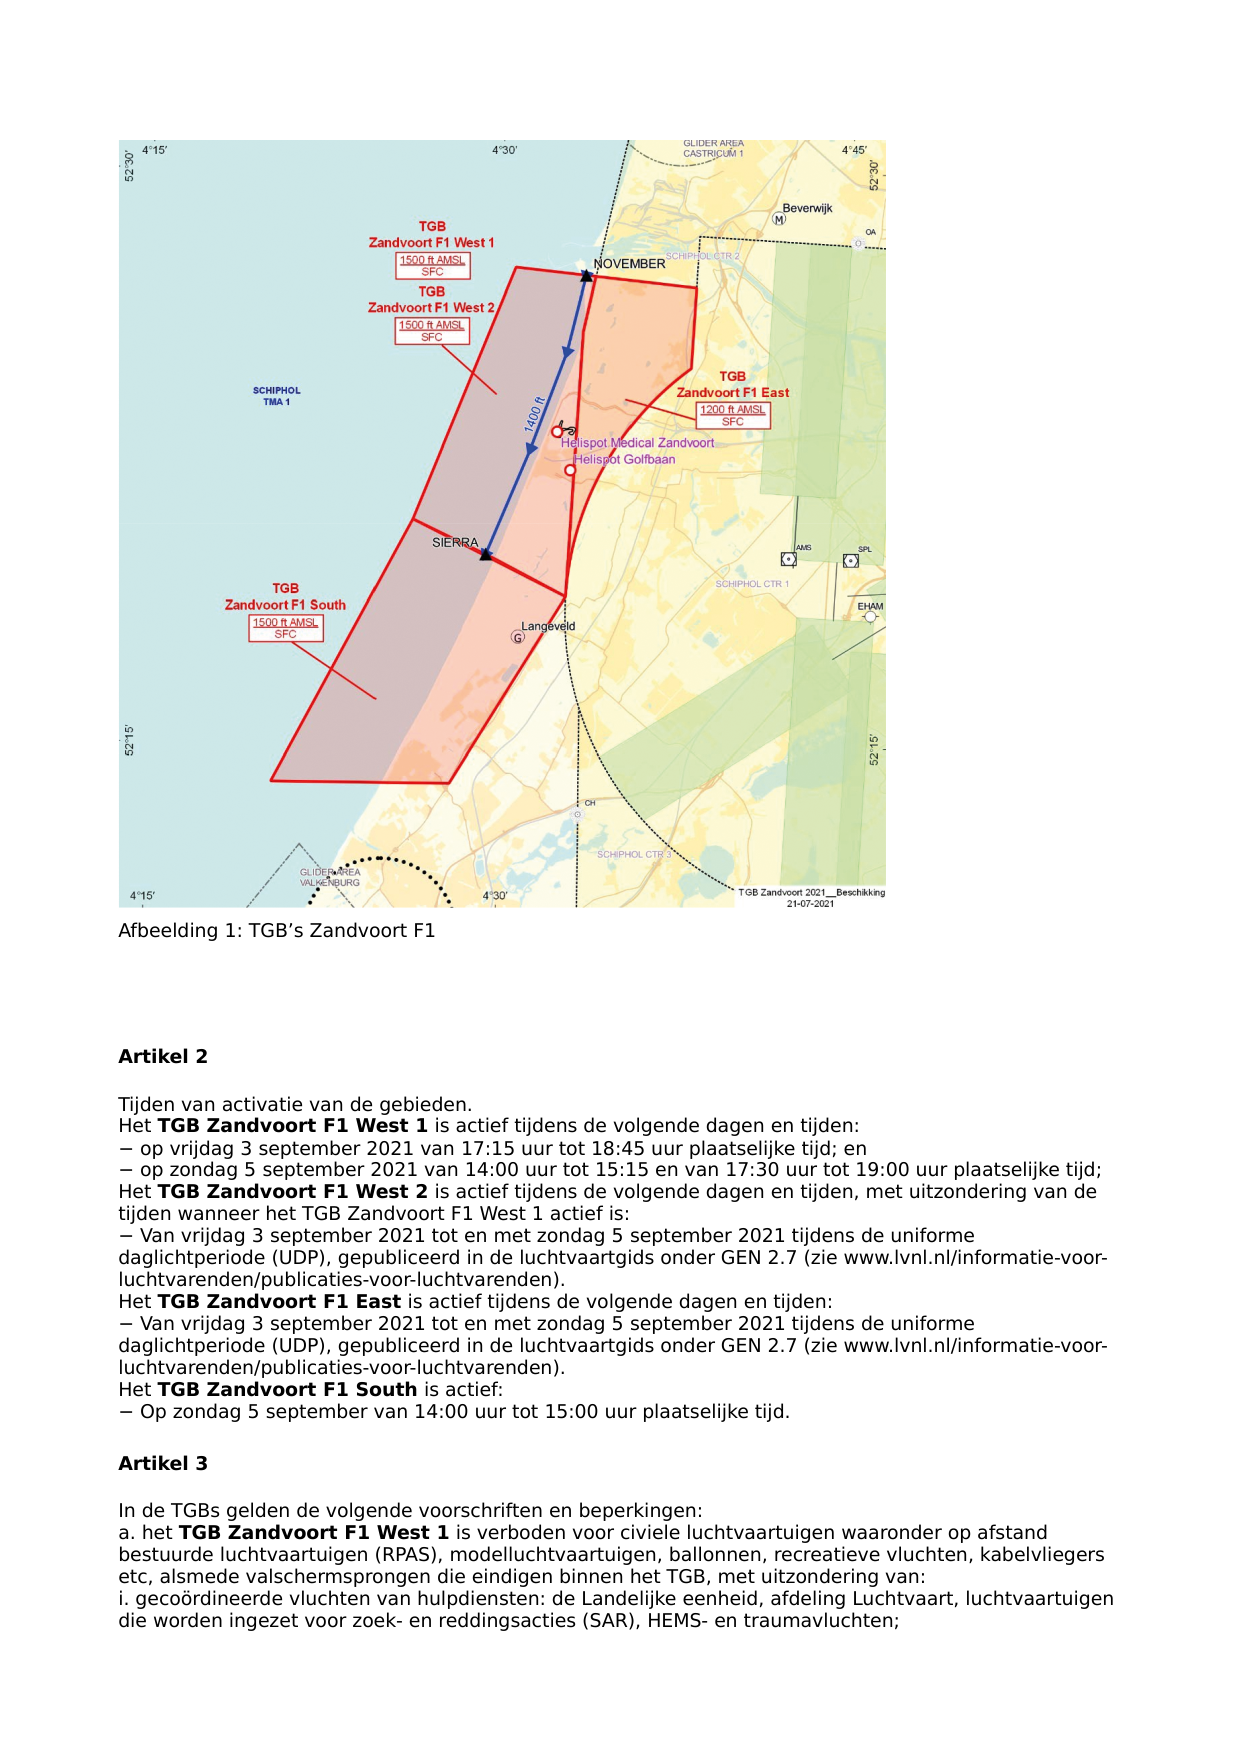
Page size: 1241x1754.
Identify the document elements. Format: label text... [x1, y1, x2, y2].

text Het TGB Zandvoort F1 East is actief tijdens de volgende dagen en tijden: [118, 1291, 1122, 1313]
text − op zondag 5 september 2021 van 14:00 uur tot 15:15 en van 17:30 uur tot 19:00 uur plaatselijke tijd; [118, 1159, 1122, 1181]
text Het TGB Zandvoort F1 South is actief: [118, 1379, 1122, 1401]
text − op vrijdag 3 september 2021 van 17:15 uur tot 18:45 uur plaatselijke tijd; en [118, 1137, 1122, 1159]
picture [118, 140, 886, 908]
text − Van vrijdag 3 september 2021 tot en met zondag 5 september 2021 tijdens de uniforme daglichtperiode (UDP), gepubliceerd in de luchtvaartgids onder GEN 2.7 (zie www.lvnl.nl/informatie-voor-luchtvarenden/publicaties-voor-luchtvarenden). [118, 1313, 1122, 1379]
text Afbeelding 1: TGB’s Zandvoort F1 [118, 919, 886, 941]
text − Op zondag 5 september van 14:00 uur tot 15:00 uur plaatselijke tijd. [118, 1401, 1122, 1423]
text In de TGBs gelden de volgende voorschriften en beperkingen: [118, 1500, 1122, 1522]
subtitle Artikel 2 [118, 1046, 1122, 1068]
subtitle Artikel 3 [118, 1453, 1122, 1475]
text Tijden van activatie van de gebieden. [118, 1093, 1122, 1115]
text − Van vrijdag 3 september 2021 tot en met zondag 5 september 2021 tijdens de uniforme daglichtperiode (UDP), gepubliceerd in de luchtvaartgids onder GEN 2.7 (zie www.lvnl.nl/informatie-voor- luchtvarenden/publicaties-voor-luchtvarenden). [118, 1225, 1122, 1291]
text i. gecoördineerde vluchten van hulpdiensten: de Landelijke eenheid, afdeling Luchtvaart, luchtvaartuigen die worden ingezet voor zoek- en reddingsacties (SAR), HEMS- en traumavluchten; [118, 1588, 1122, 1632]
text Het TGB Zandvoort F1 West 1 is actief tijdens de volgende dagen en tijden: [118, 1115, 1122, 1137]
text a. het TGB Zandvoort F1 West 1 is verboden voor civiele luchtvaartuigen waaronder op afstand bestuurde luchtvaartuigen (RPAS), modelluchtvaartuigen, ballonnen, recreatieve vluchten, kabelvliegers etc, alsmede valschermsprongen die eindigen binnen het TGB, met uitzondering van: [118, 1522, 1122, 1588]
text Het TGB Zandvoort F1 West 2 is actief tijdens de volgende dagen en tijden, met uitzondering van de tijden wanneer het TGB Zandvoort F1 West 1 actief is: [118, 1181, 1122, 1225]
